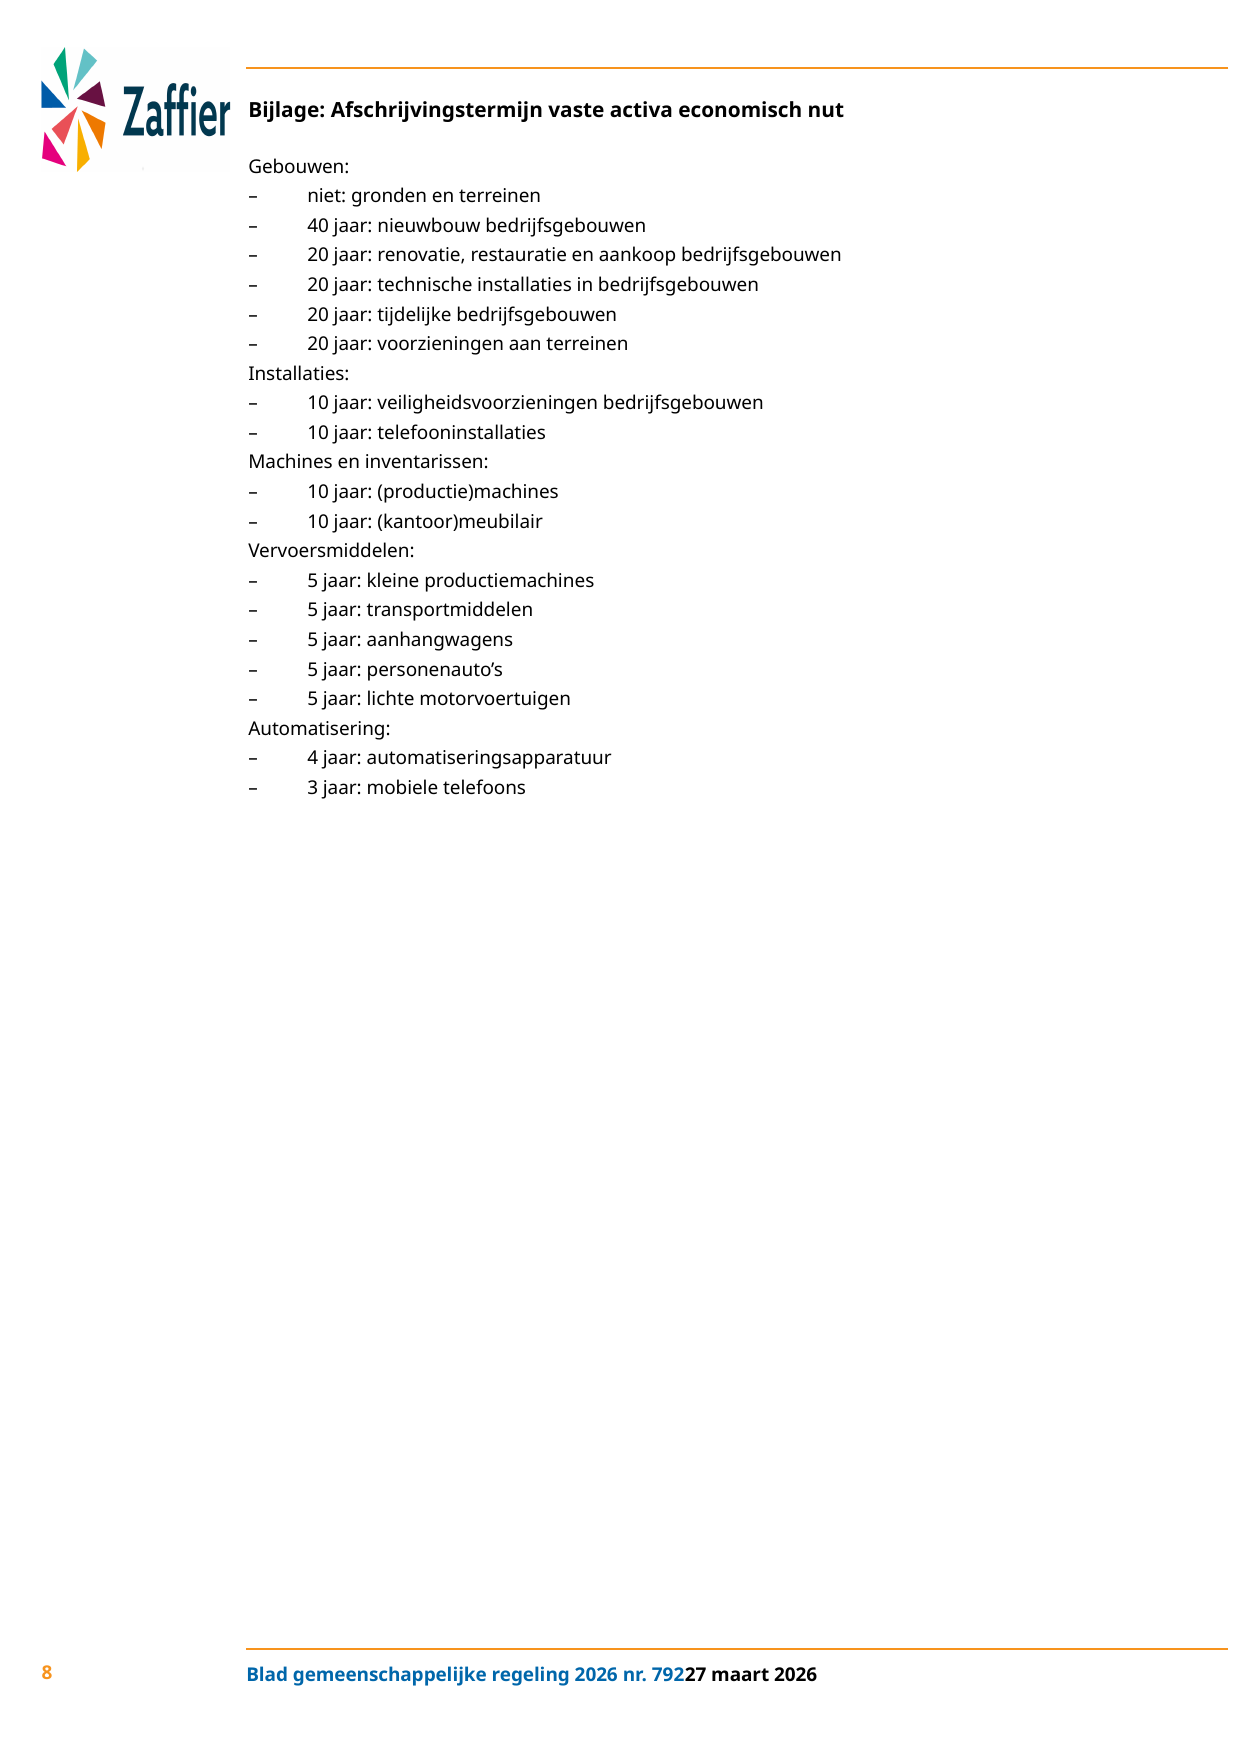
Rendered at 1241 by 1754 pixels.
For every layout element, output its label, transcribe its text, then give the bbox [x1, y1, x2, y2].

text Installaties: [248, 360, 1152, 386]
text Bijlage: Afschrijvingstermijn vaste activa economisch nut [248, 95, 1152, 123]
picture [41, 47, 231, 172]
text Machines en inventarissen: [248, 449, 1152, 474]
list 20 jaar: renovatie, restauratie en aankoop bedrijfsgebouwen [248, 242, 1152, 267]
list 10 jaar: (kantoor)meubilair [248, 508, 1152, 534]
list 40 jaar: nieuwbouw bedrijfsgebouwen [248, 212, 1152, 238]
text Vervoersmiddelen: [248, 537, 1152, 563]
list 5 jaar: personenauto’s [248, 656, 1152, 682]
list 10 jaar: (productie)machines [248, 478, 1152, 504]
list 5 jaar: kleine productiemachines [248, 567, 1152, 593]
list 3 jaar: mobiele telefoons [248, 774, 1152, 800]
list 20 jaar: technische installaties in bedrijfsgebouwen [248, 271, 1152, 297]
list 20 jaar: tijdelijke bedrijfsgebouwen [248, 301, 1152, 327]
list 5 jaar: transportmiddelen [248, 597, 1152, 622]
list 4 jaar: automatiseringsapparatuur [248, 744, 1152, 770]
list 5 jaar: aanhangwagens [248, 626, 1152, 652]
list 10 jaar: telefooninstallaties [248, 419, 1152, 445]
list 10 jaar: veiligheidsvoorzieningen bedrijfsgebouwen [248, 389, 1152, 415]
list niet: gronden en terreinen [248, 182, 1152, 208]
list 5 jaar: lichte motorvoertuigen [248, 685, 1152, 711]
text Automatisering: [248, 715, 1152, 741]
list 20 jaar: voorzieningen aan terreinen [248, 330, 1152, 356]
text Gebouwen: [248, 153, 1152, 179]
